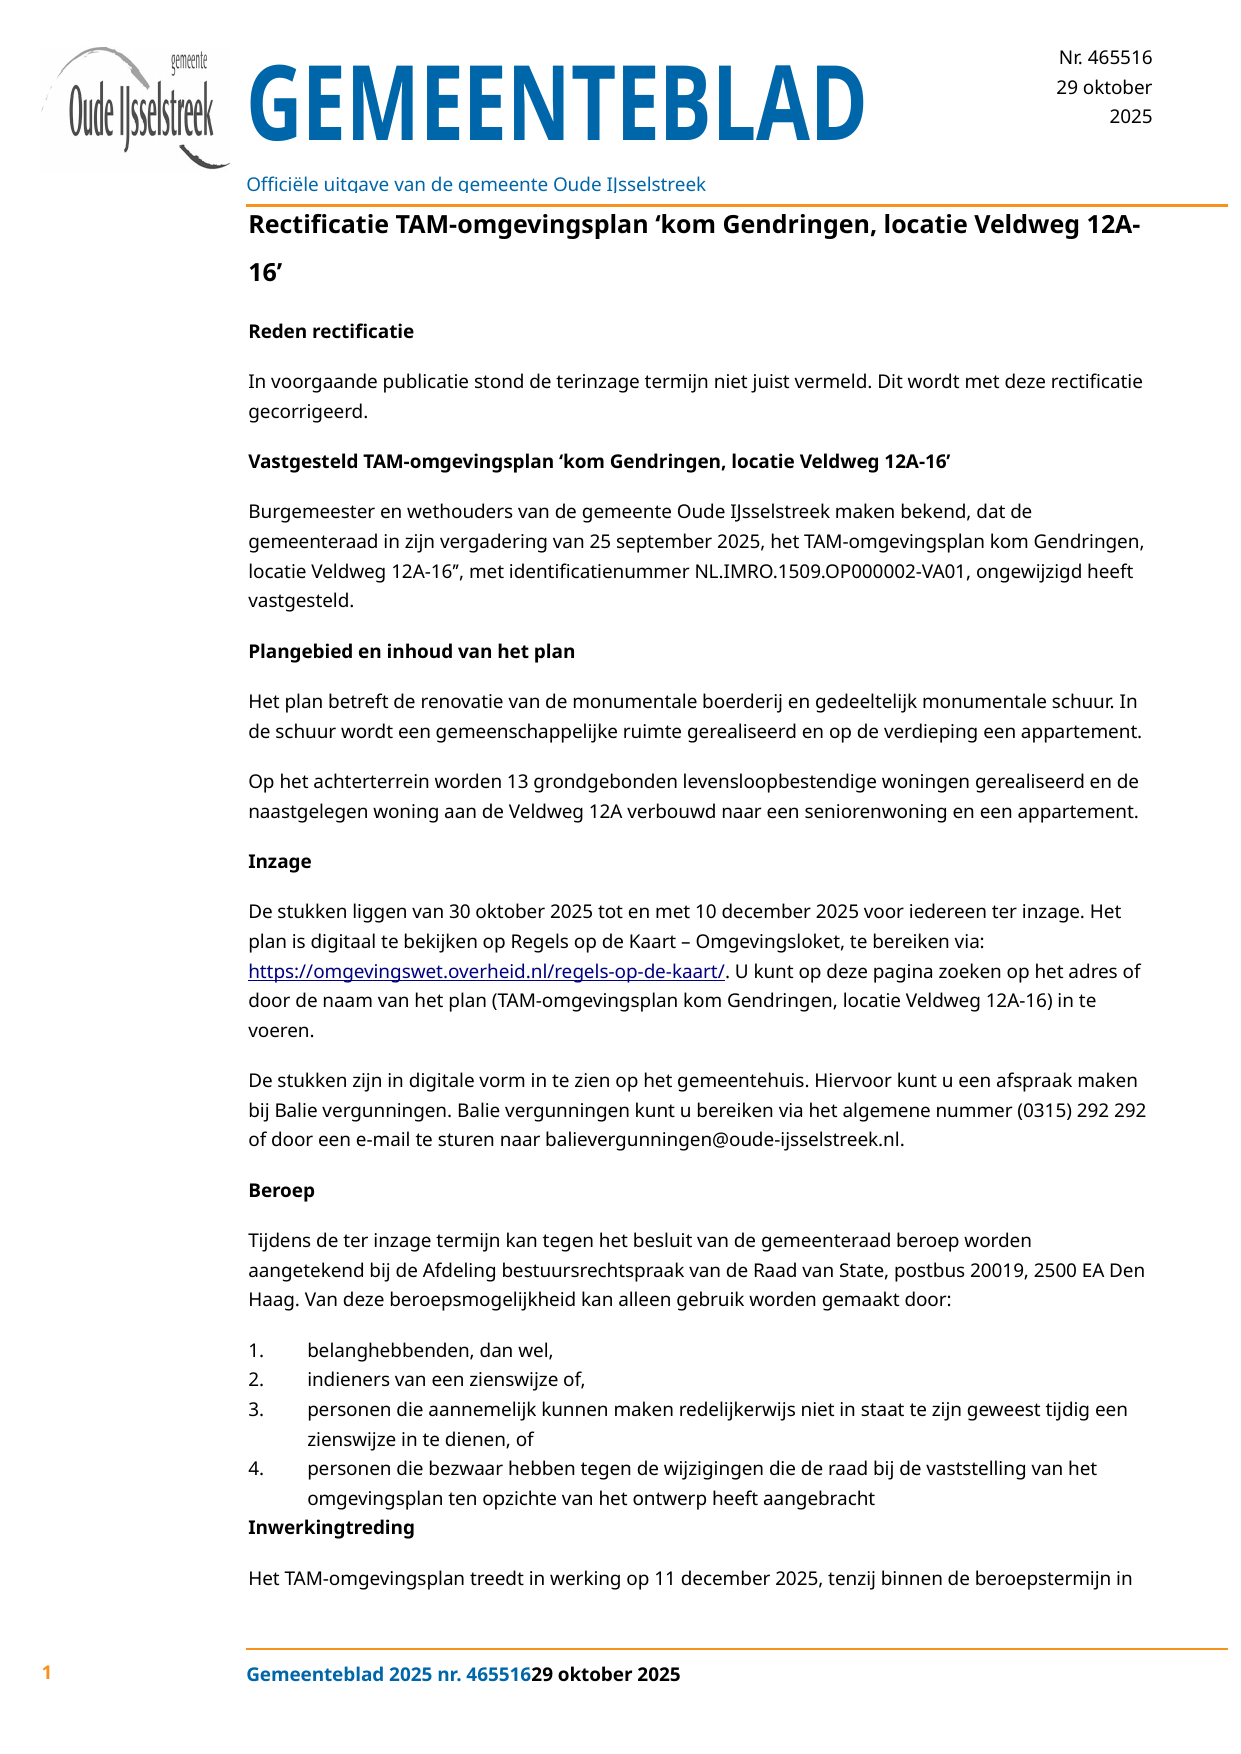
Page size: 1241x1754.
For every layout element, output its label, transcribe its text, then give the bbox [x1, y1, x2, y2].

text De stukken liggen van 30 oktober 2025 tot en met 10 december 2025 voor iedereen ter inzage. Het plan is digitaal te bekijken op Regels op de Kaart – Omgevingsloket, te bereiken via: https://omgevingswet.overheid.nl/regels-op-de-kaart/. U kunt op deze pagina zoeken op het adres of door de naam van het plan (TAM-omgevingsplan kom Gendringen, locatie Veldweg 12A-16) in te voeren. [248, 899, 1152, 1043]
text Beroep [248, 1177, 1152, 1203]
text De stukken zijn in digitale vorm in te zien op het gemeentehuis. Hiervoor kunt u een afspraak maken bij Balie vergunningen. Balie vergunningen kunt u bereiken via het algemene nummer (0315) 292 292 of door een e-mail te sturen naar balievergunningen@oude-ijsselstreek.nl. [248, 1067, 1152, 1152]
list personen die aannemelijk kunnen maken redelijkerwijs niet in staat te zijn geweest tijdig een zienswijze in te dienen, of [248, 1396, 1152, 1452]
text Vastgesteld TAM-omgevingsplan ‘kom Gendringen, locatie Veldweg 12A-16’ [248, 448, 1152, 474]
text Rectificatie TAM-omgevingsplan ‘kom Gendringen, locatie Veldweg 12A-16’ [248, 207, 1152, 288]
list belanghebbenden, dan wel, [248, 1337, 1152, 1363]
text Op het achterterrein worden 13 grondgebonden levensloopbestendige woningen gerealiseerd en de naastgelegen woning aan de Veldweg 12A verbouwd naar een seniorenwoning en een appartement. [248, 768, 1152, 824]
text Het plan betreft de renovatie van de monumentale boerderij en gedeeltelijk monumentale schuur. In de schuur wordt een gemeenschappelijke ruimte gerealiseerd en op de verdieping een appartement. [248, 688, 1152, 744]
list personen die bezwaar hebben tegen de wijzigingen die de raad bij de vaststelling van het omgevingsplan ten opzichte van het ontwerp heeft aangebracht [248, 1455, 1152, 1511]
text Plangebied en inhoud van het plan [248, 638, 1152, 664]
text Inwerkingtreding [248, 1514, 1152, 1540]
picture [41, 47, 231, 172]
text Burgemeester en wethouders van de gemeente Oude IJsselstreek maken bekend, dat de gemeenteraad in zijn vergadering van 25 september 2025, het TAM-omgevingsplan kom Gendringen, locatie Veldweg 12A-16’’, met identificatienummer NL.IMRO.1509.OP000002-VA01, ongewijzigd heeft vastgesteld. [248, 499, 1152, 613]
list indieners van een zienswijze of, [248, 1367, 1152, 1392]
text Inzage [248, 848, 1152, 874]
text Reden rectificatie [248, 318, 1152, 344]
text Het TAM-omgevingsplan treedt in werking op 11 december 2025, tenzij binnen de beroepstermijn in [248, 1565, 1152, 1591]
text In voorgaande publicatie stond de terinzage termijn niet juist vermeld. Dit wordt met deze rectificatie gecorrigeerd. [248, 368, 1152, 424]
text Tijdens de ter inzage termijn kan tegen het besluit van de gemeenteraad beroep worden aangetekend bij de Afdeling bestuursrechtspraak van de Raad van State, postbus 20019, 2500 EA Den Haag. Van deze beroepsmogelijkheid kan alleen gebruik worden gemaakt door: [248, 1227, 1152, 1312]
